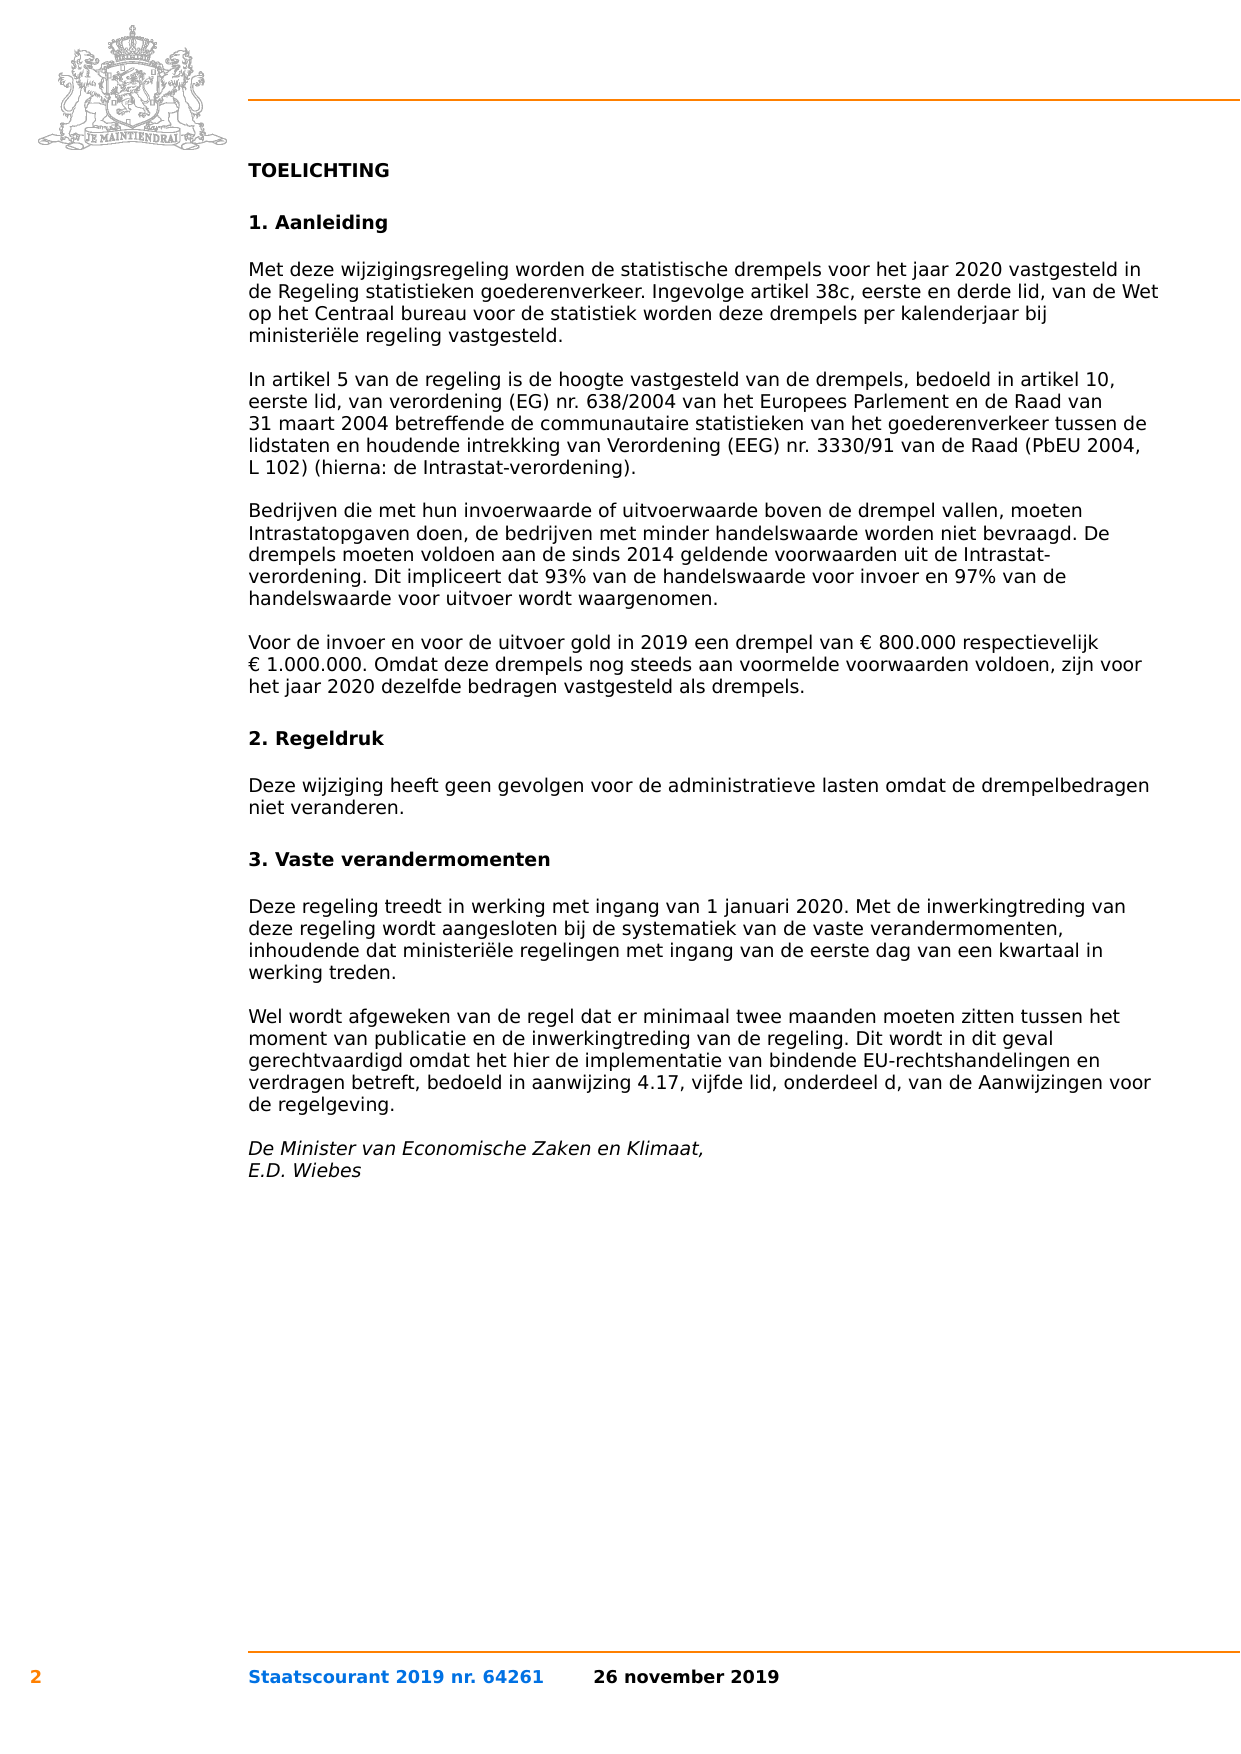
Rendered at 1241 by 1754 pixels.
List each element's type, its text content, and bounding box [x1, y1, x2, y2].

text Bedrijven die met hun invoerwaarde of uitvoerwaarde boven de drempel vallen, moeten Intrastatopgaven doen, de bedrijven met minder handelswaarde worden niet bevraagd. De drempels moeten voldoen aan de sinds 2014 geldende voorwaarden uit de Intrastat-verordening. Dit impliceert dat 93% van de handelswaarde voor invoer en 97% van de handelswaarde voor uitvoer wordt waargenomen. [248, 500, 1163, 610]
text Voor de invoer en voor de uitvoer gold in 2019 een drempel van € 800.000 respectievelijk € 1.000.000. Omdat deze drempels nog steeds aan voormelde voorwaarden voldoen, zijn voor het jaar 2020 dezelfde bedragen vastgesteld als drempels. [248, 632, 1163, 698]
text Deze regeling treedt in werking met ingang van 1 januari 2020. Met de inwerkingtreding van deze regeling wordt aangesloten bij de systematiek van de vaste verandermomenten, inhoudende dat ministeriële regelingen met ingang van de eerste dag van een kwartaal in werking treden. [248, 896, 1163, 984]
picture [38, 25, 227, 150]
text Wel wordt afgeweken van de regel dat er minimaal twee maanden moeten zitten tussen het moment van publicatie en de inwerkingtreding van de regeling. Dit wordt in dit geval gerechtvaardigd omdat het hier de implementatie van bindende EU-rechtshandelingen en verdragen betreft, bedoeld in aanwijzing 4.17, vijfde lid, onderdeel d, van de Aanwijzingen voor de regelgeving. [248, 1006, 1163, 1116]
subtitle 3. Vaste verandermomenten [248, 849, 1163, 871]
text Deze wijziging heeft geen gevolgen voor de administratieve lasten omdat de drempelbedragen niet veranderen. [248, 775, 1163, 819]
text Met deze wijzigingsregeling worden de statistische drempels voor het jaar 2020 vastgesteld in de Regeling statistieken goederenverkeer. Ingevolge artikel 38c, eerste en derde lid, van de Wet op het Centraal bureau voor de statistiek worden deze drempels per kalenderjaar bij ministeriële regeling vastgesteld. [248, 259, 1163, 347]
subtitle TOELICHTING [248, 160, 1163, 182]
subtitle 2. Regeldruk [248, 728, 1163, 750]
text De Minister van Economische Zaken en Klimaat, E.D. Wiebes [248, 1138, 1163, 1182]
text In artikel 5 van de regeling is de hoogte vastgesteld van de drempels, bedoeld in artikel 10, eerste lid, van verordening (EG) nr. 638/2004 van het Europees Parlement en de Raad van 31 maart 2004 betreffende de communautaire statistieken van het goederenverkeer tussen de lidstaten en houdende intrekking van Verordening (EEG) nr. 3330/91 van de Raad (PbEU 2004, L 102) (hierna: de Intrastat-verordening). [248, 369, 1163, 478]
subtitle 1. Aanleiding [248, 212, 1163, 234]
